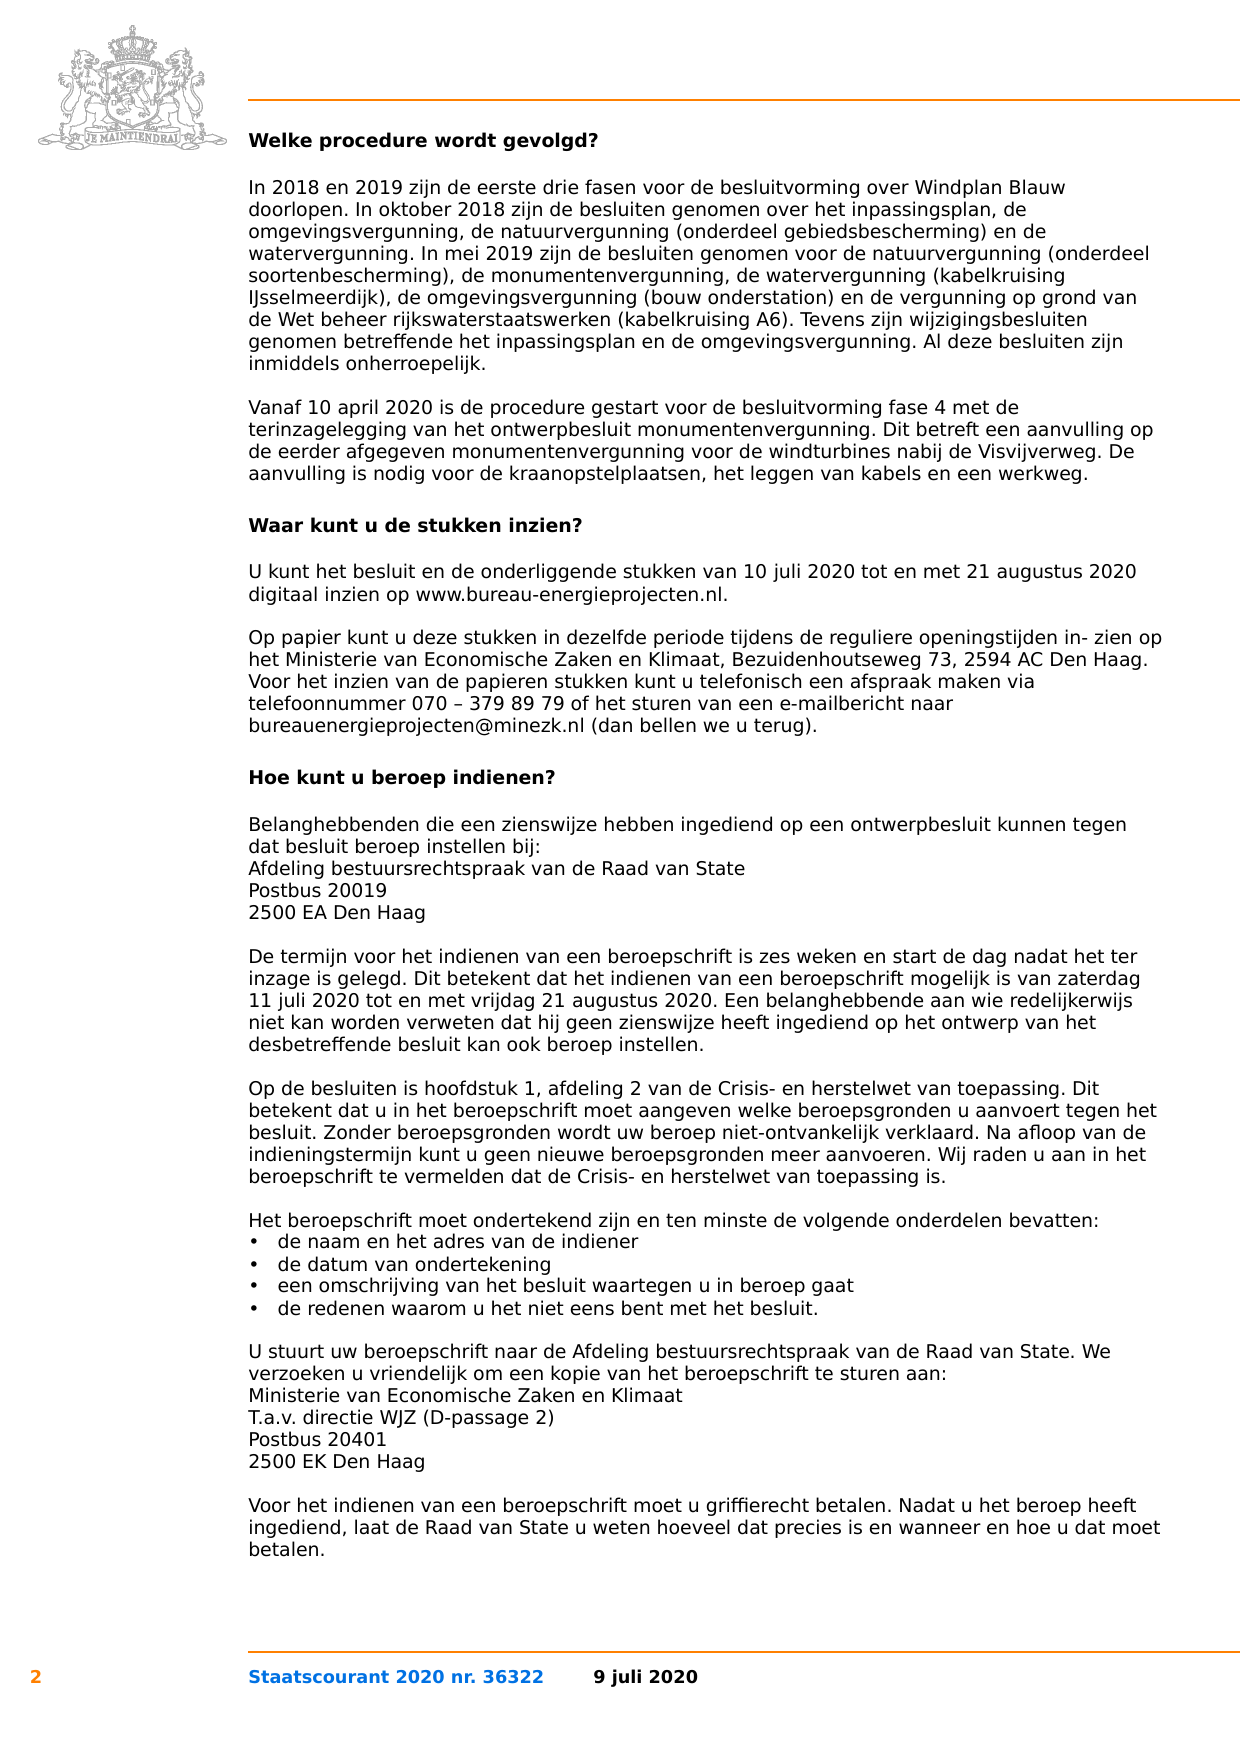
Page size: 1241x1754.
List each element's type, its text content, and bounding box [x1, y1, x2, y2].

text • een omschrijving van het besluit waartegen u in beroep gaat [248, 1275, 1163, 1297]
picture [38, 25, 227, 150]
text Belanghebbenden die een zienswijze hebben ingediend op een ontwerpbesluit kunnen tegen dat besluit beroep instellen bij: [248, 814, 1163, 858]
text Vanaf 10 april 2020 is de procedure gestart voor de besluitvorming fase 4 met de terinzagelegging van het ontwerpbesluit monumentenvergunning. Dit betreft een aanvulling op de eerder afgegeven monumentenvergunning voor de windturbines nabij de Visvijverweg. De aanvulling is nodig voor de kraanopstelplaatsen, het leggen van kabels en een werkweg. [248, 397, 1163, 484]
text Voor het indienen van een beroepschrift moet u griffierecht betalen. Nadat u het beroep heeft ingediend, laat de Raad van State u weten hoeveel dat precies is en wanneer en hoe u dat moet betalen. [248, 1495, 1163, 1561]
text • de naam en het adres van de indiener [248, 1231, 1163, 1253]
subtitle Hoe kunt u beroep indienen? [248, 767, 1163, 789]
text T.a.v. directie WJZ (D-passage 2) [248, 1407, 1163, 1429]
text U stuurt uw beroepschrift naar de Afdeling bestuursrechtspraak van de Raad van State. We verzoeken u vriendelijk om een kopie van het beroepschrift te sturen aan: [248, 1341, 1163, 1385]
text U kunt het besluit en de onderliggende stukken van 10 juli 2020 tot en met 21 augustus 2020 digitaal inzien op www.bureau-energieprojecten.nl. [248, 561, 1163, 605]
text De termijn voor het indienen van een beroepschrift is zes weken en start de dag nadat het ter inzage is gelegd. Dit betekent dat het indienen van een beroepschrift mogelijk is van zaterdag 11 juli 2020 tot en met vrijdag 21 augustus 2020. Een belanghebbende aan wie redelijkerwijs niet kan worden verweten dat hij geen zienswijze heeft ingediend op het ontwerp van het desbetreffende besluit kan ook beroep instellen. [248, 946, 1163, 1056]
subtitle Waar kunt u de stukken inzien? [248, 514, 1163, 536]
text 2500 EK Den Haag [248, 1451, 1163, 1473]
text • de redenen waarom u het niet eens bent met het besluit. [248, 1297, 1163, 1319]
text Op papier kunt u deze stukken in dezelfde periode tijdens de reguliere openingstijden in- zien op het Ministerie van Economische Zaken en Klimaat, Bezuidenhoutseweg 73, 2594 AC Den Haag. Voor het inzien van de papieren stukken kunt u telefonisch een afspraak maken via telefoonnummer 070 – 379 89 79 of het sturen van een e-mailbericht naar bureauenergieprojecten@minezk.nl (dan bellen we u terug). [248, 627, 1163, 737]
text • de datum van ondertekening [248, 1253, 1163, 1275]
text Ministerie van Economische Zaken en Klimaat [248, 1385, 1163, 1407]
text Afdeling bestuursrechtspraak van de Raad van State [248, 858, 1163, 880]
text Op de besluiten is hoofdstuk 1, afdeling 2 van de Crisis- en herstelwet van toepassing. Dit betekent dat u in het beroepschrift moet aangeven welke beroepsgronden u aanvoert tegen het besluit. Zonder beroepsgronden wordt uw beroep niet-ontvankelijk verklaard. Na afloop van de indieningstermijn kunt u geen nieuwe beroepsgronden meer aanvoeren. Wij raden u aan in het beroepschrift te vermelden dat de Crisis- en herstelwet van toepassing is. [248, 1078, 1163, 1188]
text In 2018 en 2019 zijn de eerste drie fasen voor de besluitvorming over Windplan Blauw doorlopen. In oktober 2018 zijn de besluiten genomen over het inpassingsplan, de omgevingsvergunning, de natuurvergunning (onderdeel gebiedsbescherming) en de watervergunning. In mei 2019 zijn de besluiten genomen voor de natuurvergunning (onderdeel soortenbescherming), de monumentenvergunning, de watervergunning (kabelkruising IJsselmeerdijk), de omgevingsvergunning (bouw onderstation) en de vergunning op grond van de Wet beheer rijkswaterstaatswerken (kabelkruising A6). Tevens zijn wijzigingsbesluiten genomen betreffende het inpassingsplan en de omgevingsvergunning. Al deze besluiten zijn inmiddels onherroepelijk. [248, 177, 1163, 375]
text 2500 EA Den Haag [248, 902, 1163, 924]
text Postbus 20019 [248, 880, 1163, 902]
subtitle Welke procedure wordt gevolgd? [248, 130, 1163, 152]
text Het beroepschrift moet ondertekend zijn en ten minste de volgende onderdelen bevatten: [248, 1209, 1163, 1231]
text Postbus 20401 [248, 1429, 1163, 1451]
